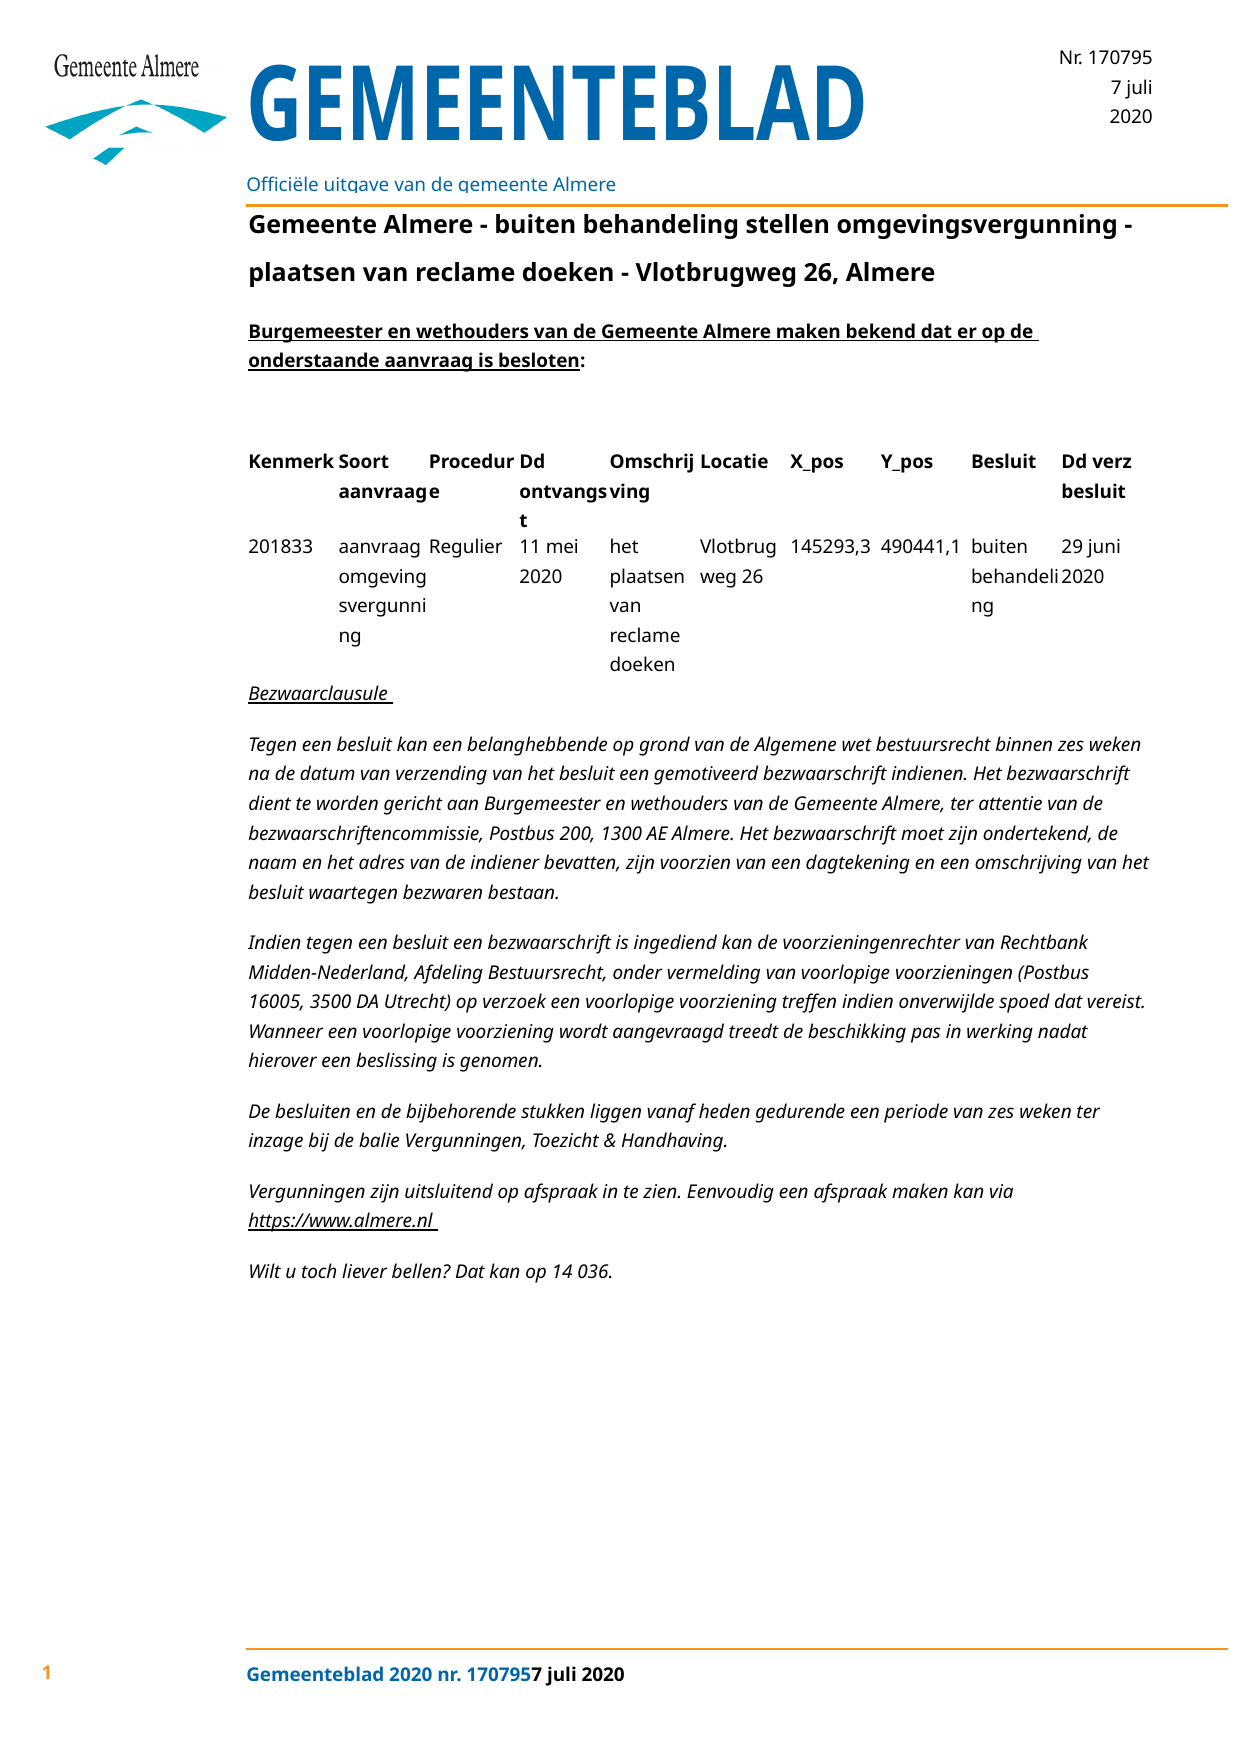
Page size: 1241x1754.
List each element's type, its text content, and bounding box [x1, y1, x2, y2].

text De besluiten en de bijbehorende stukken liggen vanaf heden gedurende een periode van zes weken ter inzage bij de balie Vergunningen, Toezicht & Handhaving. [248, 1098, 1152, 1153]
text Gemeente Almere - buiten behandeling stellen omgevingsvergunning - plaatsen van reclame doeken - Vlotbrugweg 26, Almere [248, 207, 1152, 288]
table_header Kenmerk [248, 449, 338, 533]
table_header Procedure [429, 449, 519, 533]
table_header Dd ontvangst [519, 449, 609, 533]
table_cell Vlotbrugweg 26 [700, 533, 790, 677]
table_cell 145293,3 [790, 533, 881, 677]
table_cell 490441,1 [881, 533, 971, 677]
text Bezwaarclausule [248, 681, 1152, 706]
table_cell aanvraag omgevingsvergunning [338, 533, 429, 677]
table_header Locatie [700, 449, 790, 533]
picture [41, 47, 231, 172]
table_cell 29 juni 2020 [1061, 533, 1152, 677]
table_cell 11 mei 2020 [519, 533, 609, 677]
text Wilt u toch liever bellen? Dat kan op 14 036. [248, 1258, 1152, 1284]
table_header Y_pos [881, 449, 971, 533]
table_cell buiten behandeling [971, 533, 1061, 677]
table_header Omschrijving [609, 449, 700, 533]
table_header X_pos [790, 449, 881, 533]
table_cell het plaatsen van reclame doeken [609, 533, 700, 677]
table_header Soort aanvraag [338, 449, 429, 533]
table_cell 201833 [248, 533, 338, 677]
table_header Dd verz besluit [1061, 449, 1152, 533]
text Tegen een besluit kan een belanghebbende op grond van de Algemene wet bestuursrecht binnen zes weken na de datum van verzending van het besluit een gemotiveerd bezwaarschrift indienen. Het bezwaarschrift dient te worden gericht aan Burgemeester en wethouders van de Gemeente Almere, ter attentie van de bezwaarschriftencommissie, Postbus 200, 1300 AE Almere. Het bezwaarschrift moet zijn ondertekend, de naam en het adres van de indiener bevatten, zijn voorzien van een dagtekening en een omschrijving van het besluit waartegen bezwaren bestaan. [248, 731, 1152, 905]
text Vergunningen zijn uitsluitend op afspraak in te zien. Eenvoudig een afspraak maken kan via https://www.almere.nl [248, 1178, 1152, 1233]
text Burgemeester en wethouders van de Gemeente Almere maken bekend dat er op de onderstaande aanvraag is besloten: [248, 318, 1152, 373]
text Indien tegen een besluit een bezwaarschrift is ingediend kan de voorzieningenrechter van Rechtbank Midden-Nederland, Afdeling Bestuursrecht, onder vermelding van voorlopige voorzieningen (Postbus 16005, 3500 DA Utrecht) op verzoek een voorlopige voorziening treffen indien onverwijlde spoed dat vereist. Wanneer een voorlopige voorziening wordt aangevraagd treedt de beschikking pas in werking nadat hierover een beslissing is genomen. [248, 929, 1152, 1073]
table_cell Regulier [429, 533, 519, 677]
table_header Besluit [971, 449, 1061, 533]
